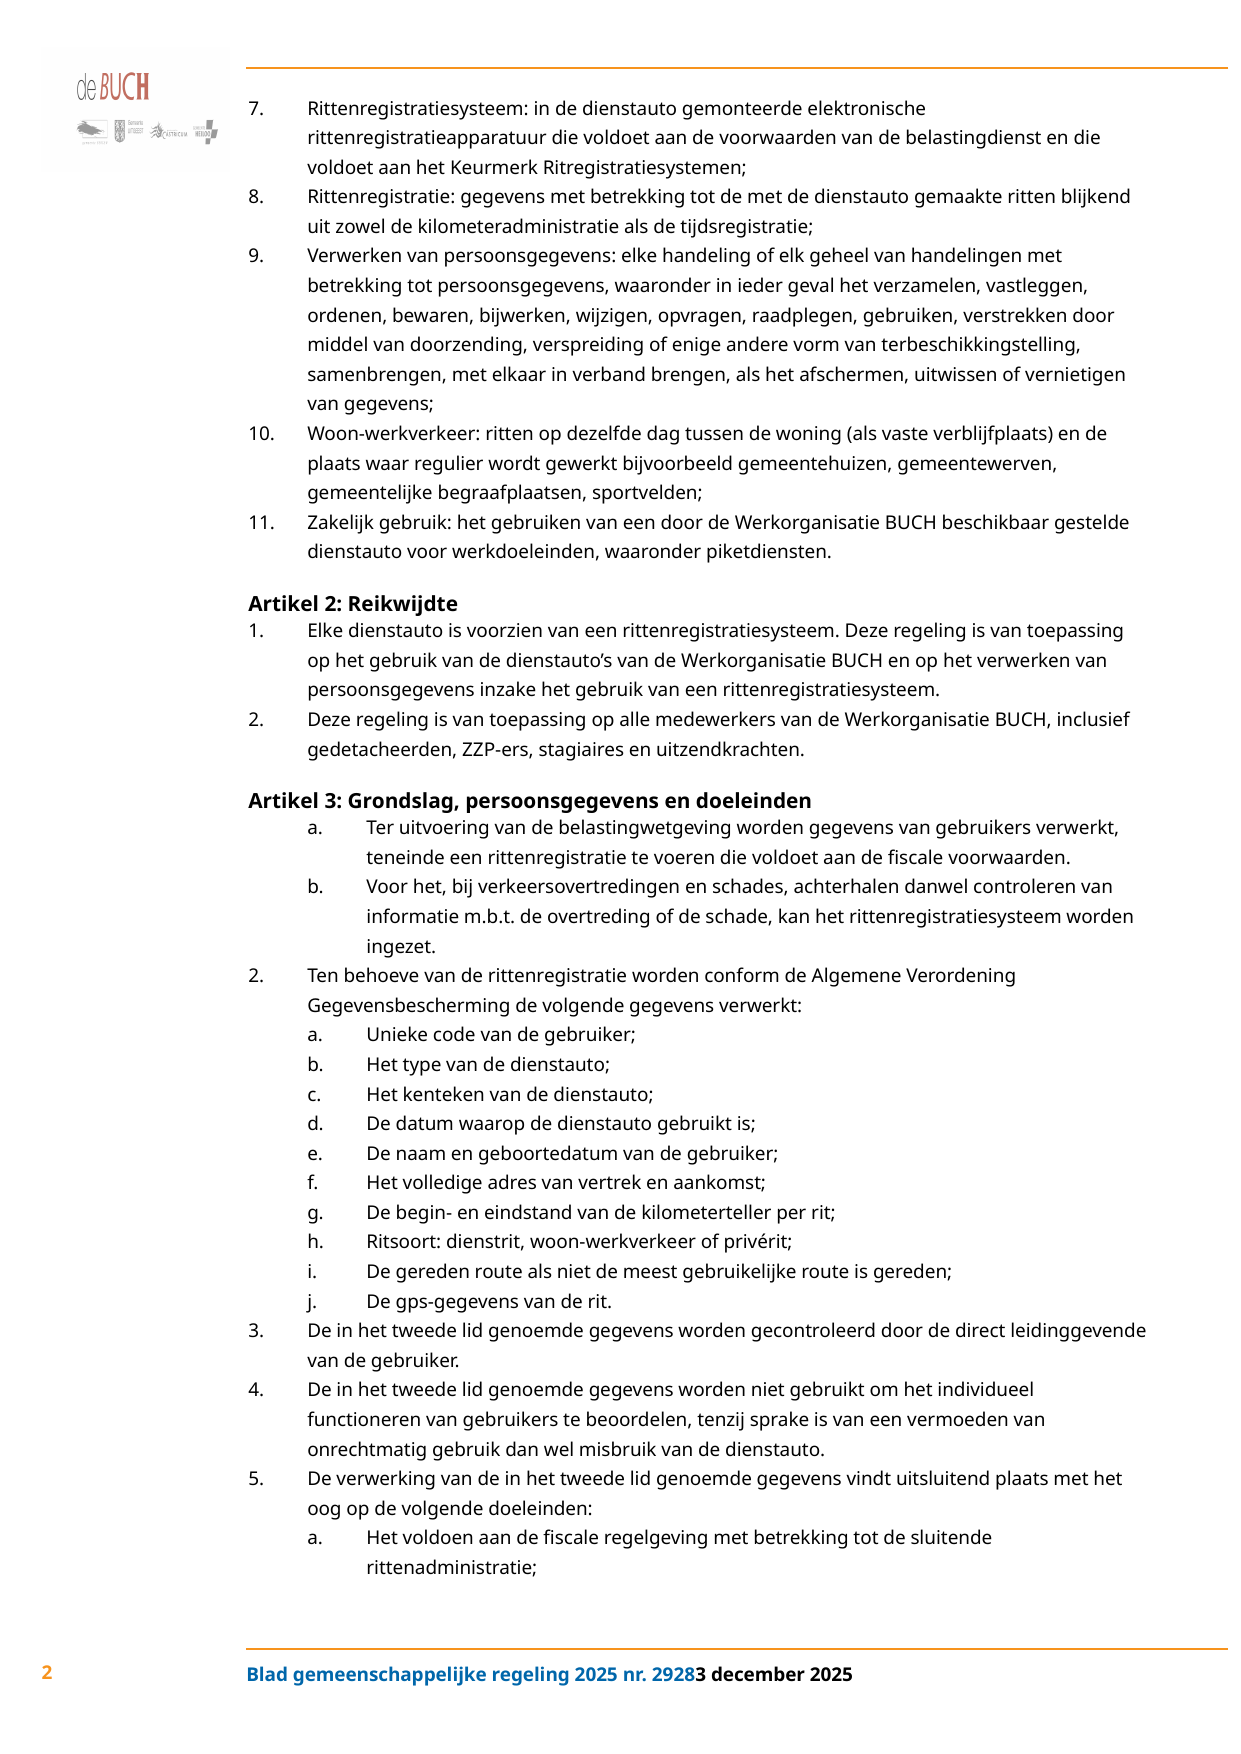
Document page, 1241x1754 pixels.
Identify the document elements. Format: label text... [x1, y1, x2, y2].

list De gereden route als niet de meest gebruikelijke route is gereden; [307, 1258, 1152, 1284]
list De in het tweede lid genoemde gegevens worden niet gebruikt om het individueel functioneren van gebruikers te beoordelen, tenzij sprake is van een vermoeden van onrechtmatig gebruik dan wel misbruik van de dienstauto. [248, 1377, 1152, 1462]
list Woon-werkverkeer: ritten op dezelfde dag tussen de woning (als vaste verblijfplaats) en de plaats waar regulier wordt gewerkt bijvoorbeeld gemeentehuizen, gemeentewerven, gemeentelijke begraafplaatsen, sportvelden; [248, 420, 1152, 505]
list Ten behoeve van de rittenregistratie worden conform de Algemene Verordening Gegevensbescherming de volgende gegevens verwerkt: [248, 962, 1152, 1018]
list Voor het, bij verkeersovertredingen en schades, achterhalen danwel controleren van informatie m.b.t. de overtreding of de schade, kan het rittenregistratiesysteem worden ingezet. [307, 874, 1152, 959]
list Unieke code van de gebruiker; [307, 1022, 1152, 1047]
list Verwerken van persoonsgegevens: elke handeling of elk geheel van handelingen met betrekking tot persoonsgegevens, waaronder in ieder geval het verzamelen, vastleggen, ordenen, bewaren, bijwerken, wijzigen, opvragen, raadplegen, gebruiken, verstrekken door middel van doorzending, verspreiding of enige andere vorm van terbeschikkingstelling, samenbrengen, met elkaar in verband brengen, als het afschermen, uitwissen of vernietigen van gegevens; [248, 243, 1152, 416]
list Rittenregistratie: gegevens met betrekking tot de met de dienstauto gemaakte ritten blijkend uit zowel de kilometeradministratie als de tijdsregistratie; [248, 183, 1152, 239]
picture [41, 47, 231, 172]
list Het volledige adres van vertrek en aankomst; [307, 1169, 1152, 1195]
text Artikel 2: Reikwijdte [248, 589, 1152, 617]
list Zakelijk gebruik: het gebruiken van een door de Werkorganisatie BUCH beschikbaar gestelde dienstauto voor werkdoeleinden, waaronder piketdiensten. [248, 509, 1152, 564]
list Het type van de dienstauto; [307, 1051, 1152, 1077]
list Elke dienstauto is voorzien van een rittenregistratiesysteem. Deze regeling is van toepassing op het gebruik van de dienstauto’s van de Werkorganisatie BUCH en op het verwerken van persoonsgegevens inzake het gebruik van een rittenregistratiesysteem. [248, 617, 1152, 702]
list De begin- en eindstand van de kilometerteller per rit; [307, 1199, 1152, 1225]
list Rittenregistratiesysteem: in de dienstauto gemonteerde elektronische rittenregistratieapparatuur die voldoet aan de voorwaarden van de belastingdienst en die voldoet aan het Keurmerk Ritregistratiesystemen; [248, 95, 1152, 180]
list De datum waarop de dienstauto gebruikt is; [307, 1110, 1152, 1136]
list Deze regeling is van toepassing op alle medewerkers van de Werkorganisatie BUCH, inclusief gedetacheerden, ZZP-ers, stagiaires en uitzendkrachten. [248, 706, 1152, 761]
list Het kenteken van de dienstauto; [307, 1081, 1152, 1107]
list De verwerking van de in het tweede lid genoemde gegevens vindt uitsluitend plaats met het oog op de volgende doeleinden: [248, 1465, 1152, 1521]
list De in het tweede lid genoemde gegevens worden gecontroleerd door de direct leidinggevende van de gebruiker. [248, 1317, 1152, 1373]
list Ter uitvoering van de belastingwetgeving worden gegevens van gebruikers verwerkt, teneinde een rittenregistratie te voeren die voldoet aan de fiscale voorwaarden. [307, 814, 1152, 870]
list Het voldoen aan de fiscale regelgeving met betrekking tot de sluitende rittenadministratie; [307, 1524, 1152, 1580]
list De gps-gegevens van de rit. [307, 1288, 1152, 1314]
list De naam en geboortedatum van de gebruiker; [307, 1140, 1152, 1166]
text Artikel 3: Grondslag, persoonsgegevens en doeleinden [248, 786, 1152, 814]
list Ritsoort: dienstrit, woon-werkverkeer of privérit; [307, 1229, 1152, 1254]
